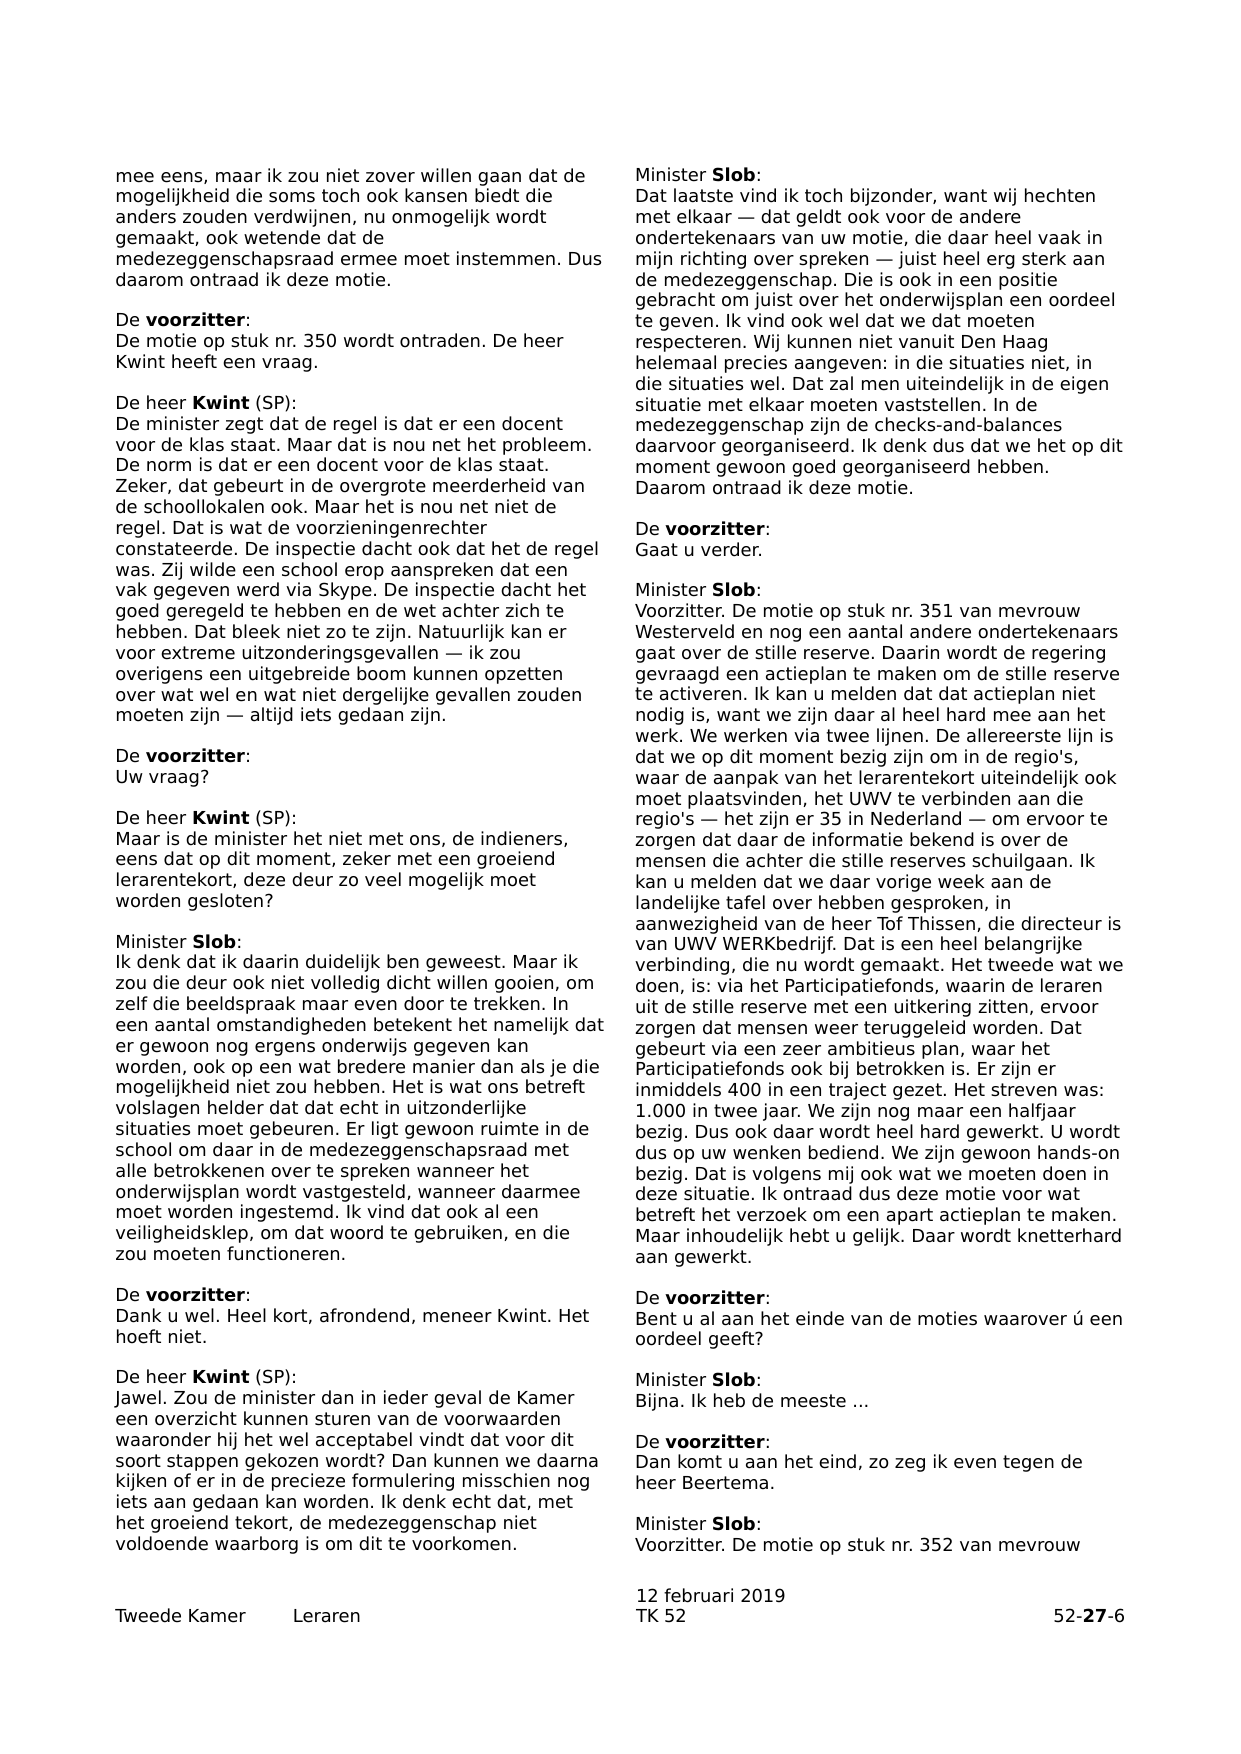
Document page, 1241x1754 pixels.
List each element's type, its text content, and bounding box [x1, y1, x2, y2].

text Voorzitter. De motie op stuk nr. 352 van mevrouw [635, 1534, 1125, 1555]
text mee eens, maar ik zou niet zover willen gaan dat de mogelijkheid die soms toch ook kansen biedt die anders zouden verdwijnen, nu onmogelijk wordt gemaakt, ook wetende dat de medezeggenschapsraad ermee moet instemmen. Dus daarom ontraad ik deze motie. [115, 165, 605, 290]
text De minister zegt dat de regel is dat er een docent voor de klas staat. Maar dat is nou net het probleem. De norm is dat er een docent voor de klas staat. Zeker, dat gebeurt in de overgrote meerderheid van de schoollokalen ook. Maar het is nou net niet de regel. Dat is wat de voorzieningenrechter constateerde. De inspectie dacht ook dat het de regel was. Zij wilde een school erop aanspreken dat een vak gegeven werd via Skype. De inspectie dacht het goed geregeld te hebben en de wet achter zich te hebben. Dat bleek niet zo te zijn. Natuurlijk kan er voor extreme uitzonderingsgevallen — ik zou overigens een uitgebreide boom kunnen opzetten over wat wel en wat niet dergelijke gevallen zouden moeten zijn — altijd iets gedaan zijn. [115, 413, 605, 726]
text De heer Kwint (SP): [115, 807, 605, 828]
text Ik denk dat ik daarin duidelijk ben geweest. Maar ik zou die deur ook niet volledig dicht willen gooien, om zelf die beeldspraak maar even door te trekken. In een aantal omstandigheden betekent het namelijk dat er gewoon nog ergens onderwijs gegeven kan worden, ook op een wat bredere manier dan als je die mogelijkheid niet zou hebben. Het is wat ons betreft volslagen helder dat dat echt in uitzonderlijke situaties moet gebeuren. Er ligt gewoon ruimte in de school om daar in de medezeggenschapsraad met alle betrokkenen over te spreken wanneer het onderwijsplan wordt vastgesteld, wanneer daarmee moet worden ingestemd. Ik vind dat ook al een veiligheidsklep, om dat woord te gebruiken, en die zou moeten functioneren. [115, 952, 605, 1265]
text Uw vraag? [115, 767, 605, 787]
text De voorzitter: [635, 518, 1125, 539]
text Maar is de minister het niet met ons, de indieners, eens dat op dit moment, zeker met een groeiend lerarentekort, deze deur zo veel mogelijk moet worden gesloten? [115, 828, 605, 912]
text De voorzitter: [115, 310, 605, 331]
text Dank u wel. Heel kort, afrondend, meneer Kwint. Het hoeft niet. [115, 1306, 605, 1347]
text Dan komt u aan het eind, zo zeg ik even tegen de heer Beertema. [635, 1452, 1125, 1494]
text De voorzitter: [635, 1431, 1125, 1452]
text Voorzitter. De motie op stuk nr. 351 van mevrouw Westerveld en nog een aantal andere ondertekenaars gaat over de stille reserve. Daarin wordt de regering gevraagd een actieplan te maken om de stille reserve te activeren. Ik kan u melden dat dat actieplan niet nodig is, want we zijn daar al heel hard mee aan het werk. We werken via twee lijnen. De allereerste lijn is dat we op dit moment bezig zijn om in de regio's, waar de aanpak van het lerarentekort uiteindelijk ook moet plaatsvinden, het UWV te verbinden aan die regio's — het zijn er 35 in Nederland — om ervoor te zorgen dat daar de informatie bekend is over de mensen die achter die stille reserves schuilgaan. Ik kan u melden dat we daar vorige week aan de landelijke tafel over hebben gesproken, in aanwezigheid van de heer Tof Thissen, die directeur is van UWV WERKbedrijf. Dat is een heel belangrijke verbinding, die nu wordt gemaakt. Het tweede wat we doen, is: via het Participatiefonds, waarin de leraren uit de stille reserve met een uitkering zitten, ervoor zorgen dat mensen weer teruggeleid worden. Dat gebeurt via een zeer ambitieus plan, waar het Participatiefonds ook bij betrokken is. Er zijn er inmiddels 400 in een traject gezet. Het streven was: 1.000 in twee jaar. We zijn nog maar een halfjaar bezig. Dus ook daar wordt heel hard gewerkt. U wordt dus op uw wenken bediend. We zijn gewoon hands-on bezig. Dat is volgens mij ook wat we moeten doen in deze situatie. Ik ontraad dus deze motie voor wat betreft het verzoek om een apart actieplan te maken. Maar inhoudelijk hebt u gelijk. Daar wordt knetterhard aan gewerkt. [635, 601, 1125, 1267]
text De voorzitter: [635, 1287, 1125, 1308]
text De heer Kwint (SP): [115, 1367, 605, 1388]
text De heer Kwint (SP): [115, 393, 605, 413]
text Minister Slob: [635, 1370, 1125, 1391]
text De voorzitter: [115, 746, 605, 767]
text Minister Slob: [635, 165, 1125, 186]
text De motie op stuk nr. 350 wordt ontraden. De heer Kwint heeft een vraag. [115, 331, 605, 373]
text Dat laatste vind ik toch bijzonder, want wij hechten met elkaar — dat geldt ook voor de andere ondertekenaars van uw motie, die daar heel vaak in mijn richting over spreken — juist heel erg sterk aan de medezeggenschap. Die is ook in een positie gebracht om juist over het onderwijsplan een oordeel te geven. Ik vind ook wel dat we dat moeten respecteren. Wij kunnen niet vanuit Den Haag helemaal precies aangeven: in die situaties niet, in die situaties wel. Dat zal men uiteindelijk in de eigen situatie met elkaar moeten vaststellen. In de medezeggenschap zijn de checks-and-balances daarvoor georganiseerd. Ik denk dus dat we het op dit moment gewoon goed georganiseerd hebben. Daarom ontraad ik deze motie. [635, 186, 1125, 498]
text De voorzitter: [115, 1285, 605, 1306]
text Minister Slob: [635, 1514, 1125, 1534]
text Bent u al aan het einde van de moties waarover ú een oordeel geeft? [635, 1308, 1125, 1350]
text Jawel. Zou de minister dan in ieder geval de Kamer een overzicht kunnen sturen van de voorwaarden waaronder hij het wel acceptabel vindt dat voor dit soort stappen gekozen wordt? Dan kunnen we daarna kijken of er in de precieze formulering misschien nog iets aan gedaan kan worden. Ik denk echt dat, met het groeiend tekort, de medezeggenschap niet voldoende waarborg is om dit te voorkomen. [115, 1388, 605, 1554]
text Gaat u verder. [635, 539, 1125, 560]
text Minister Slob: [115, 932, 605, 952]
text Bijna. Ik heb de meeste ... [635, 1391, 1125, 1411]
text Minister Slob: [635, 580, 1125, 601]
